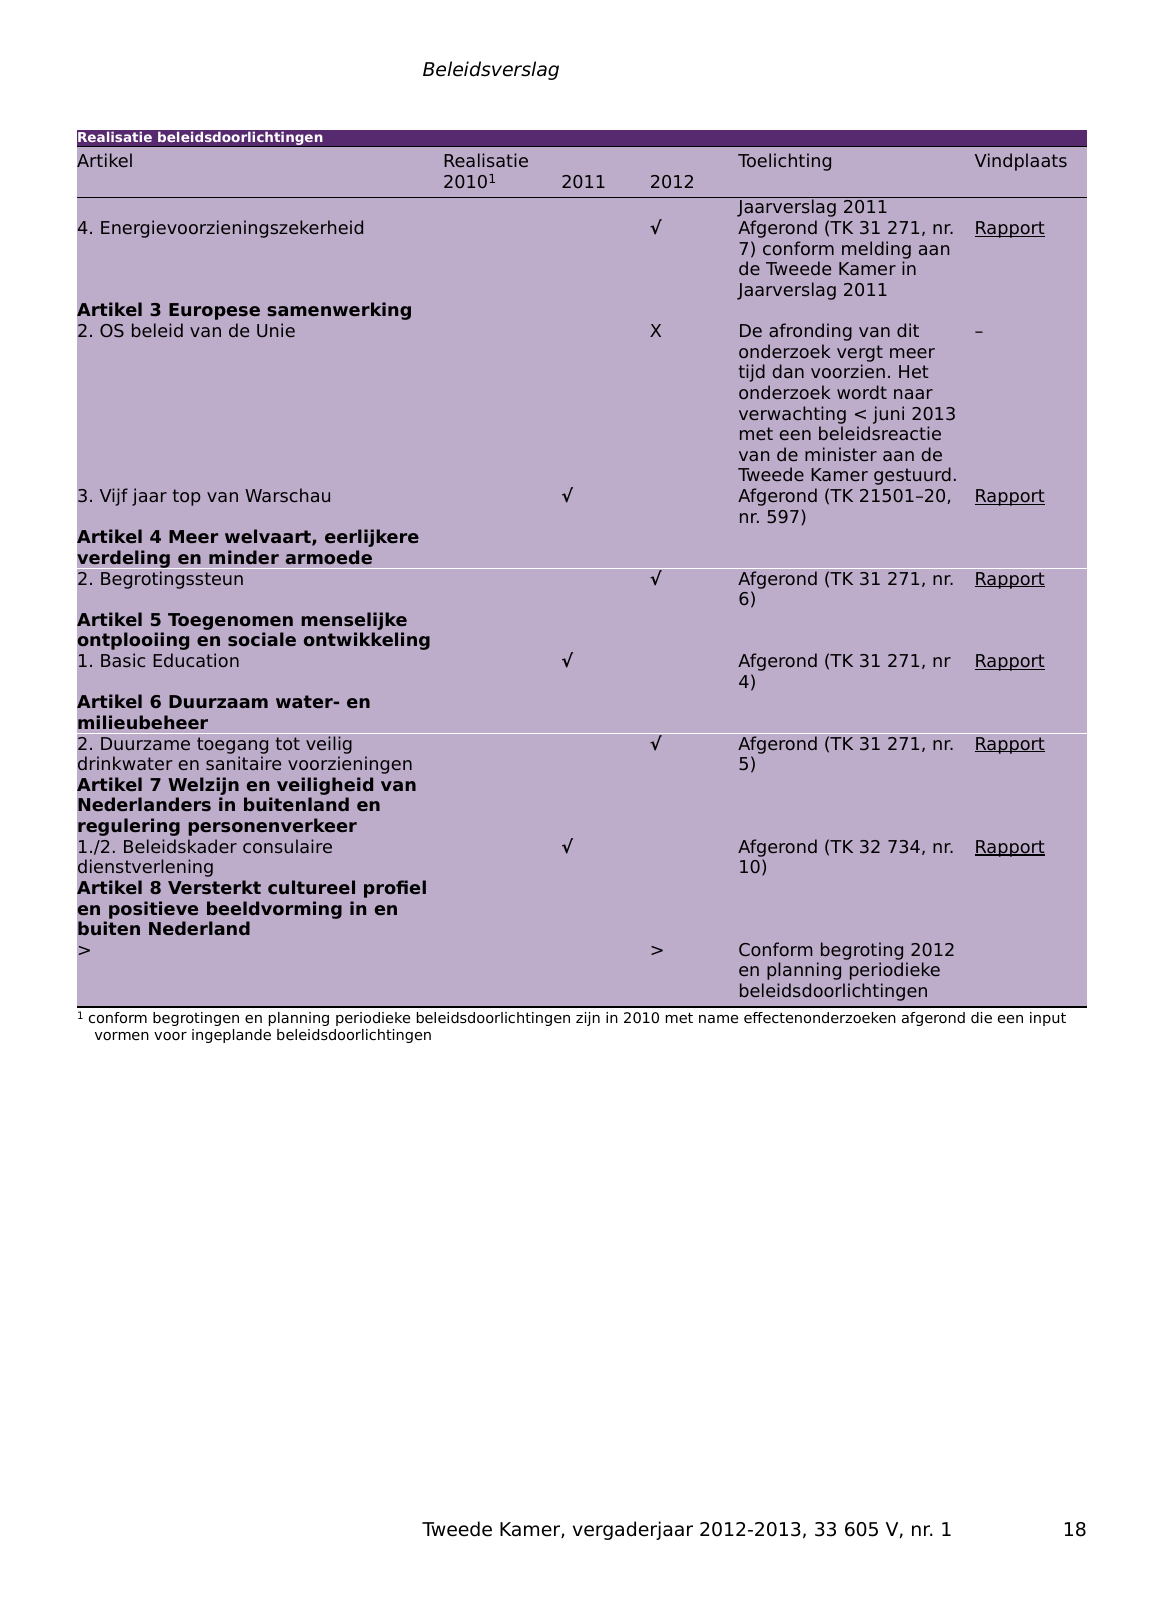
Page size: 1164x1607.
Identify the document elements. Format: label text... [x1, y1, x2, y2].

table_cell 1./2. Beleidskader consulaire dienstverlening [77, 837, 437, 878]
table_cell [437, 486, 555, 527]
table_cell [437, 692, 555, 733]
table_cell √ [555, 837, 644, 878]
table_cell [437, 775, 555, 837]
table_cell [555, 198, 644, 218]
table_cell Rapport [969, 651, 1087, 692]
table_cell [555, 527, 644, 568]
table_cell 2. Begrotingssteun [77, 569, 437, 610]
table_cell [555, 218, 644, 300]
table_cell [437, 321, 555, 486]
table_cell [555, 300, 644, 321]
table_cell [437, 651, 555, 692]
table_cell Artikel 4 Meer welvaart, eerlijkere verdeling en minder armoede [77, 527, 437, 568]
table_cell [437, 569, 555, 610]
table_header Realisatie beleidsdoorlichtingen [77, 130, 1087, 146]
table_cell Artikel 8 Versterkt cultureel profiel en positieve beeldvorming in en buiten Nederland [77, 878, 437, 940]
table_cell √ [555, 486, 644, 527]
table_cell Conform begroting 2012 en planning periodieke beleidsdoorlichtingen [732, 940, 968, 1006]
table_cell √ [644, 218, 732, 300]
table_cell 4. Energievoorzieningszekerheid [77, 218, 437, 300]
table_cell Afgerond (TK 31 271, nr. 5) [732, 734, 968, 775]
table_cell 2. Duurzame toegang tot veilig drinkwater en sanitaire voorzieningen [77, 734, 437, 775]
table_cell [555, 734, 644, 775]
table_cell [437, 837, 555, 878]
table_cell [437, 527, 555, 568]
table_cell [969, 878, 1087, 940]
table_cell 2011 [555, 172, 644, 197]
table_cell [437, 878, 555, 940]
table_cell [969, 940, 1087, 1006]
table_cell > [77, 940, 437, 1006]
table_cell [969, 775, 1087, 837]
table_cell [437, 198, 555, 218]
table_cell [969, 172, 1087, 197]
table_cell [437, 940, 555, 1006]
table_cell [732, 172, 968, 197]
table_cell Vindplaats [969, 147, 1087, 172]
table_cell 1. Basic Education [77, 651, 437, 692]
table_cell √ [555, 651, 644, 692]
table_cell [732, 610, 968, 651]
table_cell 2012 [644, 172, 732, 197]
table_cell 20101 [437, 172, 555, 197]
table_cell Rapport [969, 837, 1087, 878]
table_cell [555, 775, 644, 837]
table_cell Rapport [969, 218, 1087, 300]
table_cell Afgerond (TK 31 271, nr. 6) [732, 569, 968, 610]
table_cell [437, 218, 555, 300]
table_cell Artikel [77, 147, 437, 172]
table_cell Artikel 5 Toegenomen menselijke ontplooiing en sociale ontwikkeling [77, 610, 437, 651]
table_cell [555, 610, 644, 651]
table_cell Afgerond (TK 32 734, nr. 10) [732, 837, 968, 878]
table_cell [644, 692, 732, 733]
table_cell De afronding van dit onderzoek vergt meer tijd dan voorzien. Het onderzoek wordt naar verwachting < juni 2013 met een beleidsreactie van de minister aan de Tweede Kamer gestuurd. [732, 321, 968, 486]
table_cell Artikel 7 Welzijn en veiligheid van Nederlanders in buitenland en regulering personenverkeer [77, 775, 437, 837]
table_cell [732, 878, 968, 940]
table_cell Artikel 6 Duurzaam water- en milieubeheer [77, 692, 437, 733]
table_cell Rapport [969, 486, 1087, 527]
table_cell [555, 569, 644, 610]
table_cell [644, 486, 732, 527]
table_cell [77, 172, 437, 197]
table_cell [644, 878, 732, 940]
table_cell Afgerond (TK 31 271, nr. 7) conform melding aan de Tweede Kamer in Jaarverslag 2011 [732, 218, 968, 300]
table_cell [969, 198, 1087, 218]
table_cell Afgerond (TK 31 271, nr 4) [732, 651, 968, 692]
table_cell [969, 610, 1087, 651]
table_cell [969, 692, 1087, 733]
table_cell [77, 198, 437, 218]
table_cell [969, 527, 1087, 568]
table_cell Jaarverslag 2011 [732, 198, 968, 218]
table_cell [644, 527, 732, 568]
table_cell √ [644, 734, 732, 775]
table_cell [644, 300, 732, 321]
table_cell [555, 321, 644, 486]
table_cell > [644, 940, 732, 1006]
table_cell [555, 940, 644, 1006]
table_cell [437, 610, 555, 651]
table_cell [555, 147, 644, 172]
table_cell [644, 198, 732, 218]
table_cell [969, 300, 1087, 321]
table_cell 3. Vijf jaar top van Warschau [77, 486, 437, 527]
table_cell √ [644, 569, 732, 610]
table_cell [555, 692, 644, 733]
table_cell [732, 692, 968, 733]
table_cell Rapport [969, 569, 1087, 610]
table_cell [644, 837, 732, 878]
table_cell [732, 300, 968, 321]
table_cell Toelichting [732, 147, 968, 172]
table_cell 1 conform begrotingen en planning periodieke beleidsdoorlichtingen zijn in 2010 met name effectenonderzoeken afgerond die een input vormen voor ingeplande beleidsdoorlichtingen [77, 1008, 1087, 1044]
table_cell – [969, 321, 1087, 486]
table_cell [732, 527, 968, 568]
table_cell [732, 775, 968, 837]
table_cell [644, 610, 732, 651]
table_cell Rapport [969, 734, 1087, 775]
table_cell [644, 147, 732, 172]
table_cell Artikel 3 Europese samenwerking [77, 300, 437, 321]
table_cell [644, 651, 732, 692]
table_cell [437, 300, 555, 321]
table_cell 2. OS beleid van de Unie [77, 321, 437, 486]
table_cell [644, 775, 732, 837]
table_cell X [644, 321, 732, 486]
table_cell Afgerond (TK 21501–20, nr. 597) [732, 486, 968, 527]
table_cell [555, 878, 644, 940]
table_cell Realisatie [437, 147, 555, 172]
table_cell [437, 734, 555, 775]
